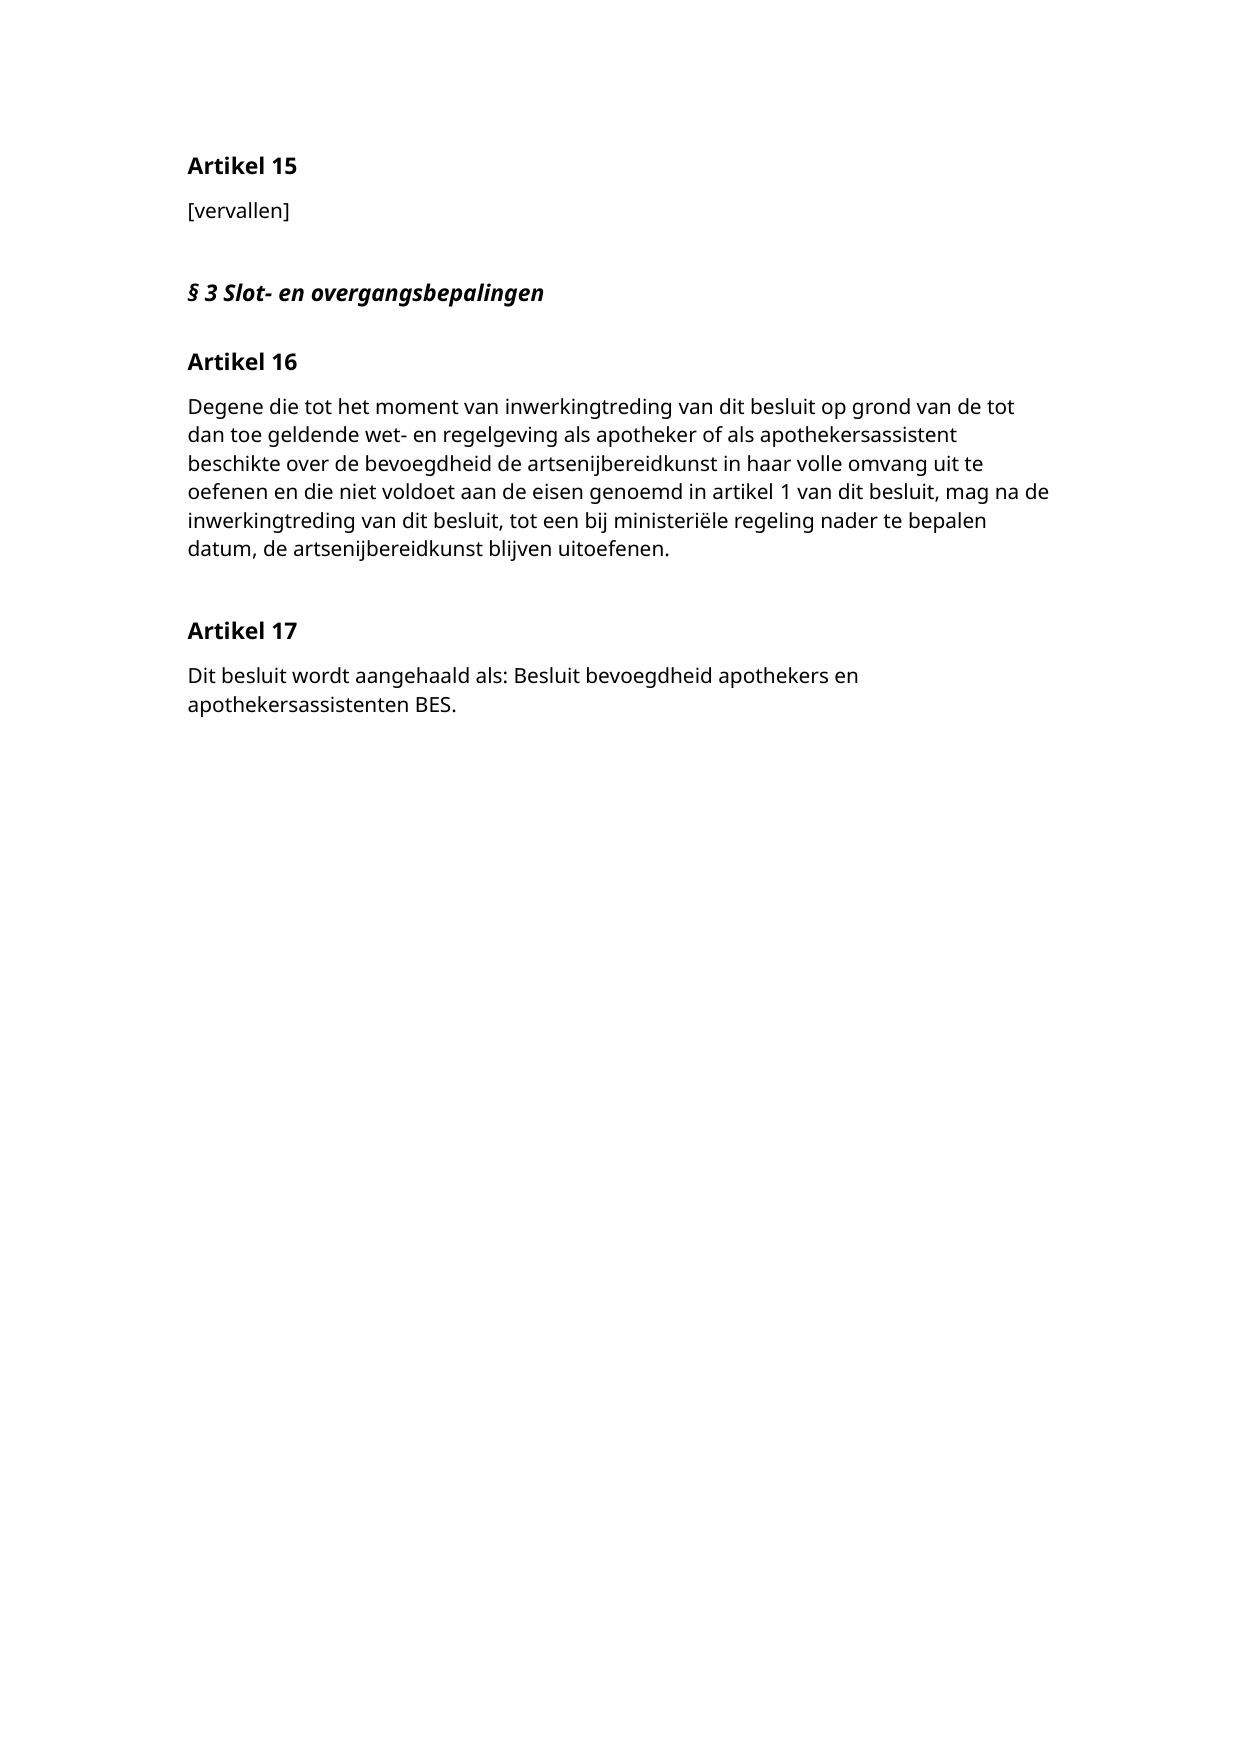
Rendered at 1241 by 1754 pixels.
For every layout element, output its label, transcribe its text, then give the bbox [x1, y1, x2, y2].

text [vervallen] [187, 196, 1053, 225]
subtitle Artikel 15 [187, 150, 1053, 181]
text Dit besluit wordt aangehaald als: Besluit bevoegdheid apothekers en apothekersassistenten BES. [187, 662, 1053, 718]
subtitle § 3 Slot- en overgangsbepalingen [187, 277, 1053, 308]
subtitle Artikel 16 [187, 346, 1053, 377]
subtitle Artikel 17 [187, 615, 1053, 647]
text Degene die tot het moment van inwerkingtreding van dit besluit op grond van de tot dan toe geldende wet- en regelgeving als apotheker of als apothekersassistent beschikte over de bevoegdheid de artsenijbereidkunst in haar volle omvang uit te oefenen en die niet voldoet aan de eisen genoemd in artikel 1 van dit besluit, mag na de inwerkingtreding van dit besluit, tot een bij ministeriële regeling nader te bepalen datum, de artsenijbereidkunst blijven uitoefenen. [187, 392, 1053, 563]
